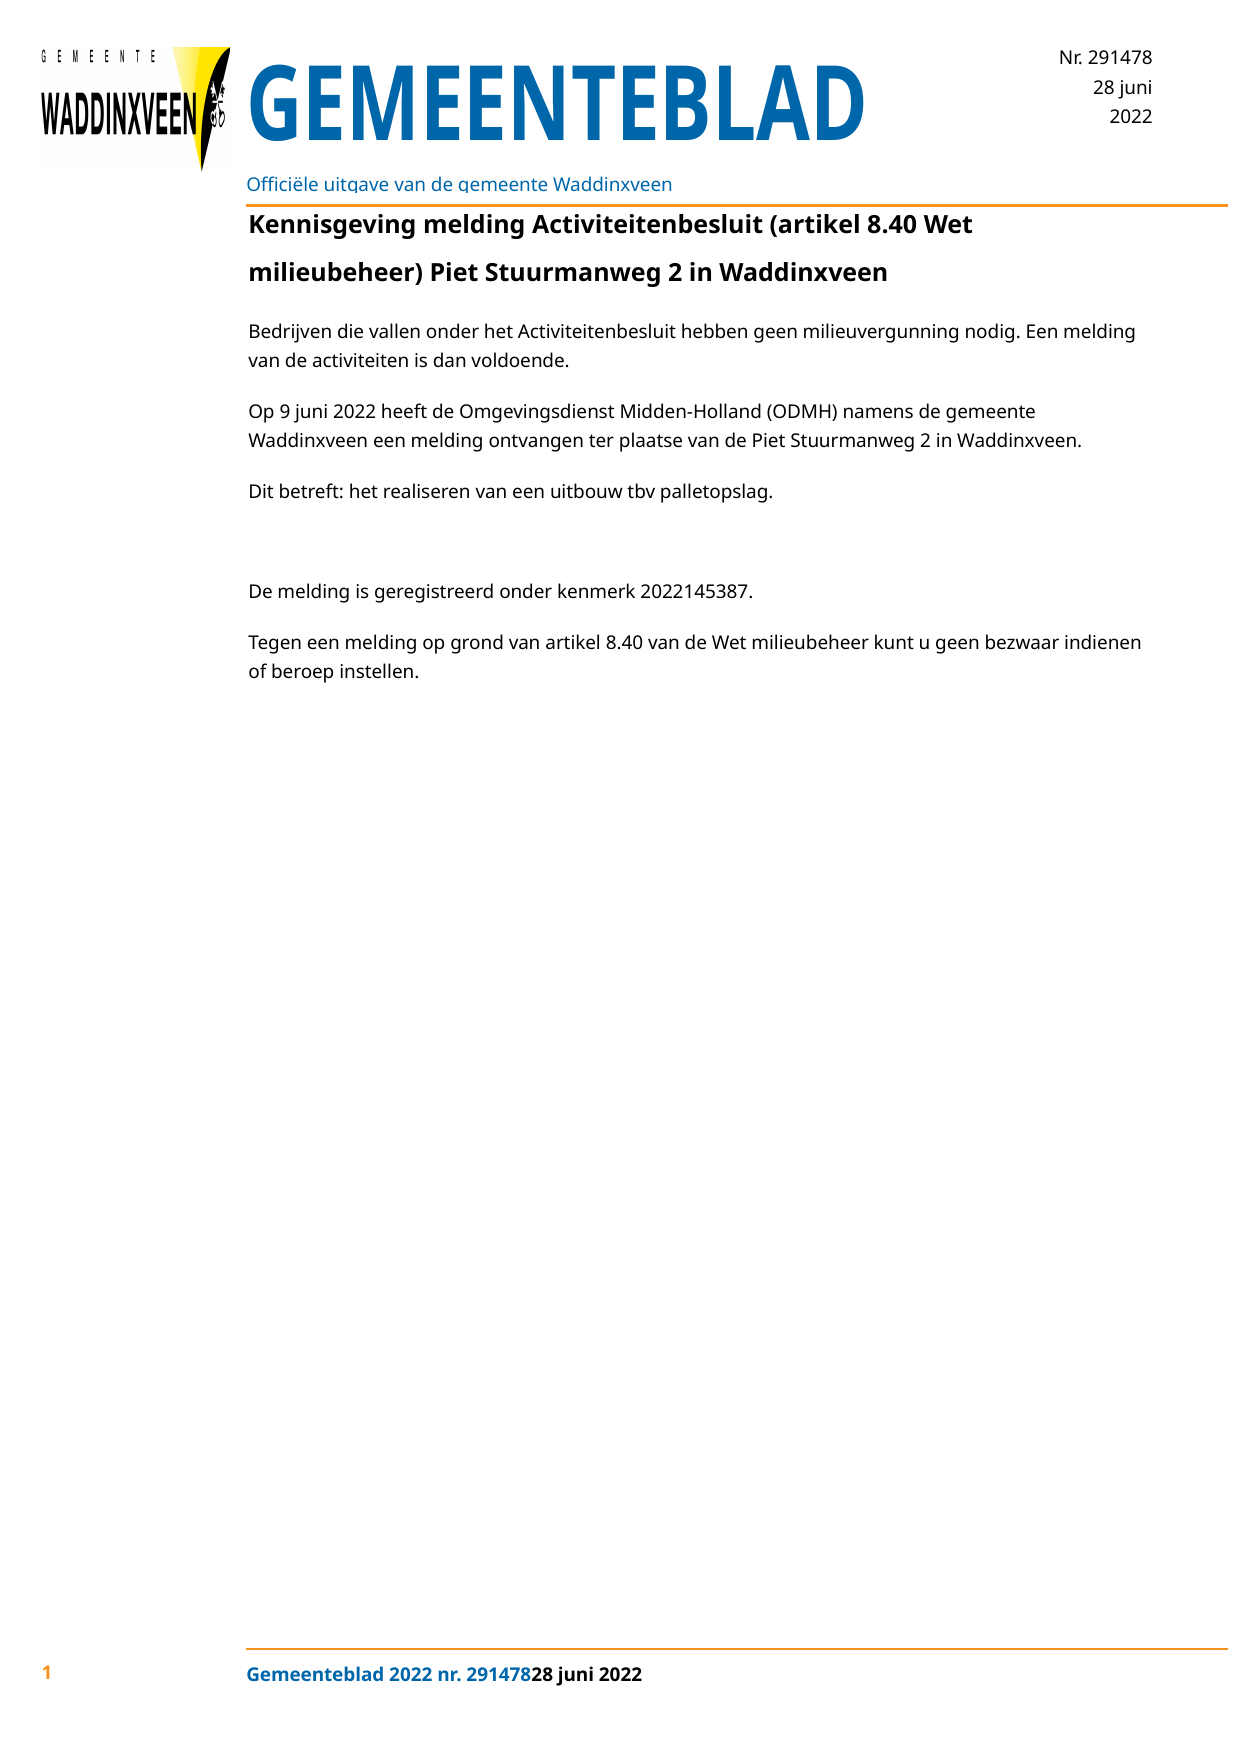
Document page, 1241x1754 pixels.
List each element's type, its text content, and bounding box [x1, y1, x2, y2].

text Op 9 juni 2022 heeft de Omgevingsdienst Midden-Holland (ODMH) namens de gemeente Waddinxveen een melding ontvangen ter plaatse van de Piet Stuurmanweg 2 in Waddinxveen. [248, 398, 1152, 453]
text Kennisgeving melding Activiteitenbesluit (artikel 8.40 Wet milieubeheer) Piet Stuurmanweg 2 in Waddinxveen [248, 207, 1152, 288]
text Bedrijven die vallen onder het Activiteitenbesluit hebben geen milieuvergunning nodig. Een melding van de activiteiten is dan voldoende. [248, 318, 1152, 373]
text Tegen een melding op grond van artikel 8.40 van de Wet milieubeheer kunt u geen bezwaar indienen of beroep instellen. [248, 629, 1152, 684]
text De melding is geregistreerd onder kenmerk 2022145387. [248, 579, 1152, 604]
text Dit betreft: het realiseren van een uitbouw tbv palletopslag. [248, 478, 1152, 504]
picture [41, 47, 231, 172]
